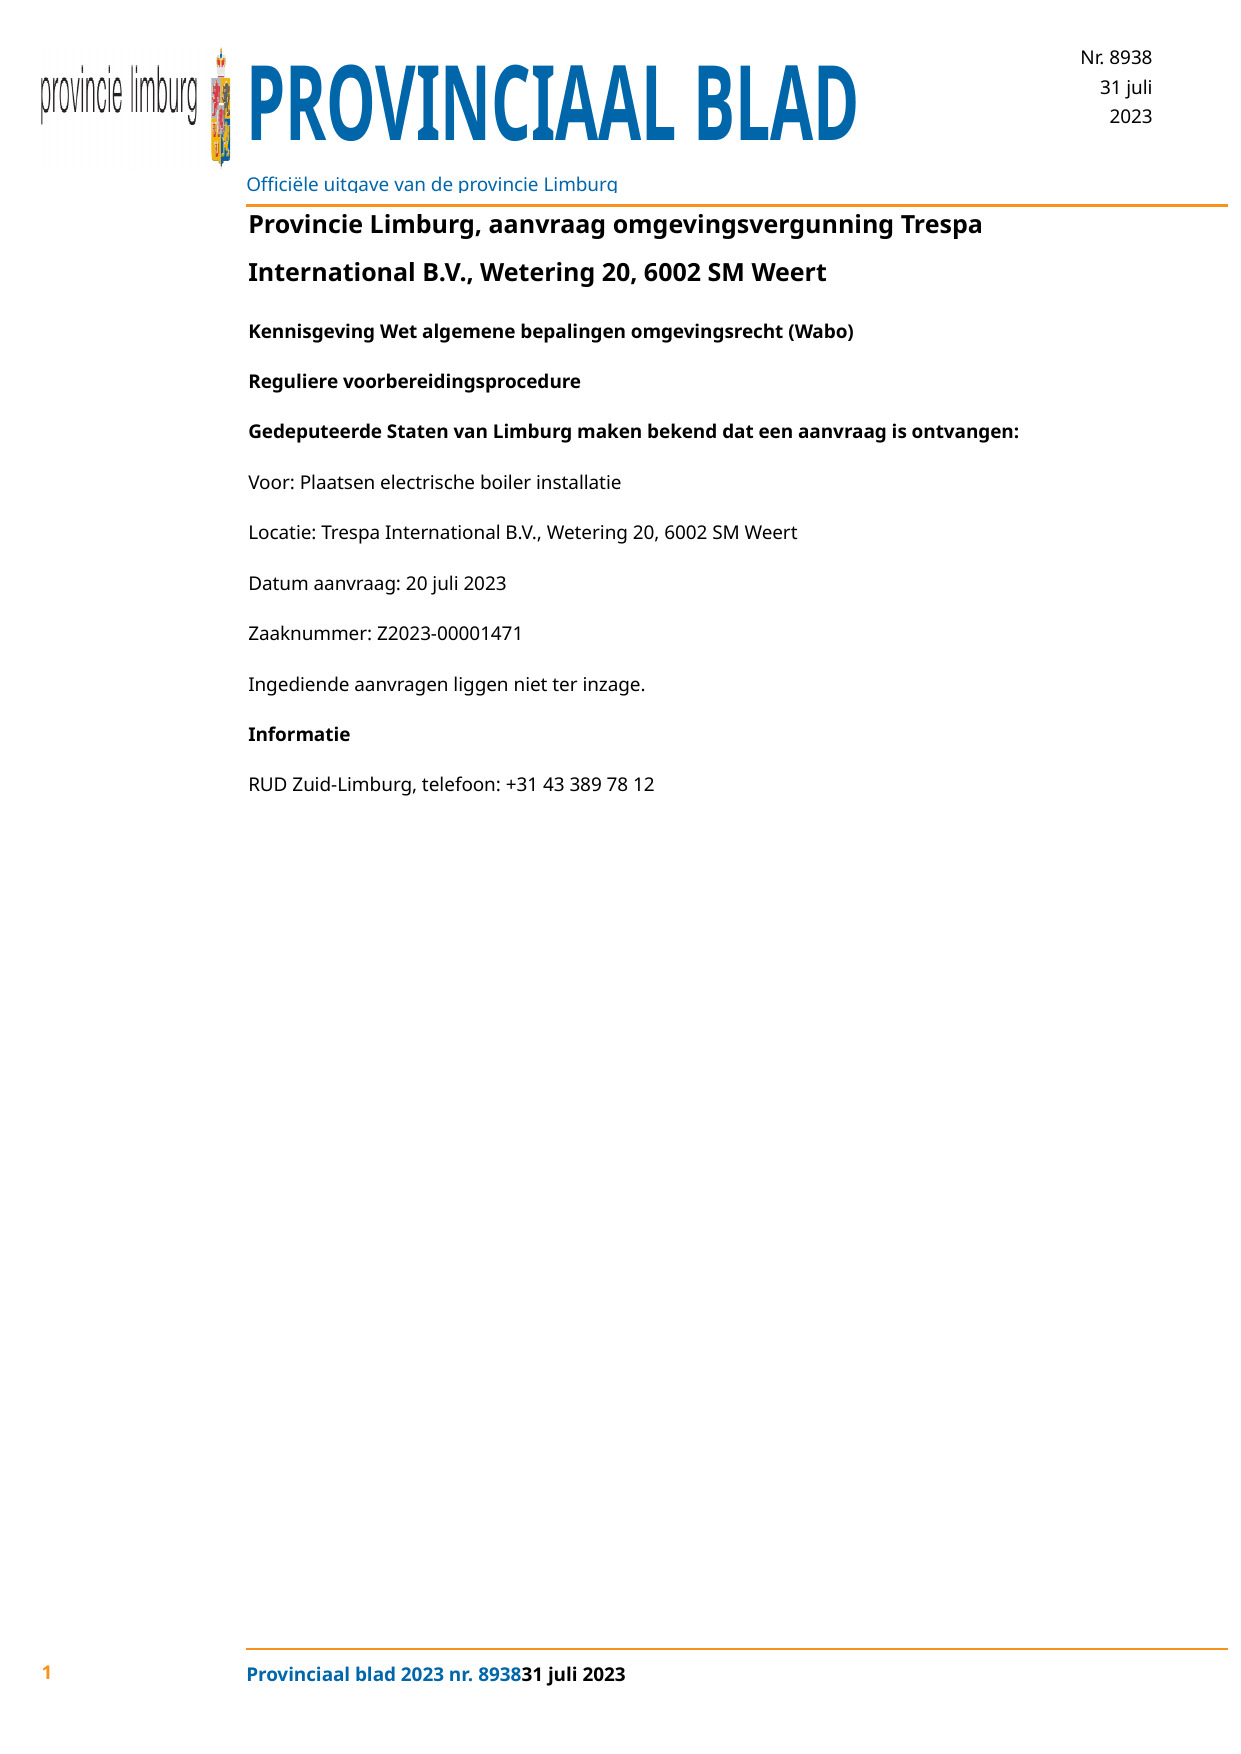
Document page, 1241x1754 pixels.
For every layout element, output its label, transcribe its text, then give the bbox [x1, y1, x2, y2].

text Datum aanvraag: 20 juli 2023 [248, 570, 1152, 596]
text Ingediende aanvragen liggen niet ter inzage. [248, 671, 1152, 697]
picture [41, 47, 231, 172]
text Provincie Limburg, aanvraag omgevingsvergunning Trespa International B.V., Wetering 20, 6002 SM Weert [248, 207, 1152, 288]
text Kennisgeving Wet algemene bepalingen omgevingsrecht (Wabo) [248, 318, 1152, 344]
text Gedeputeerde Staten van Limburg maken bekend dat een aanvraag is ontvangen: [248, 419, 1152, 444]
text RUD Zuid-Limburg, telefoon: +31 43 389 78 12 [248, 772, 1152, 797]
text Informatie [248, 721, 1152, 747]
text Zaaknummer: Z2023-00001471 [248, 620, 1152, 646]
text Voor: Plaatsen electrische boiler installatie [248, 469, 1152, 495]
text Locatie: Trespa International B.V., Wetering 20, 6002 SM Weert [248, 519, 1152, 545]
text Reguliere voorbereidingsprocedure [248, 368, 1152, 394]
